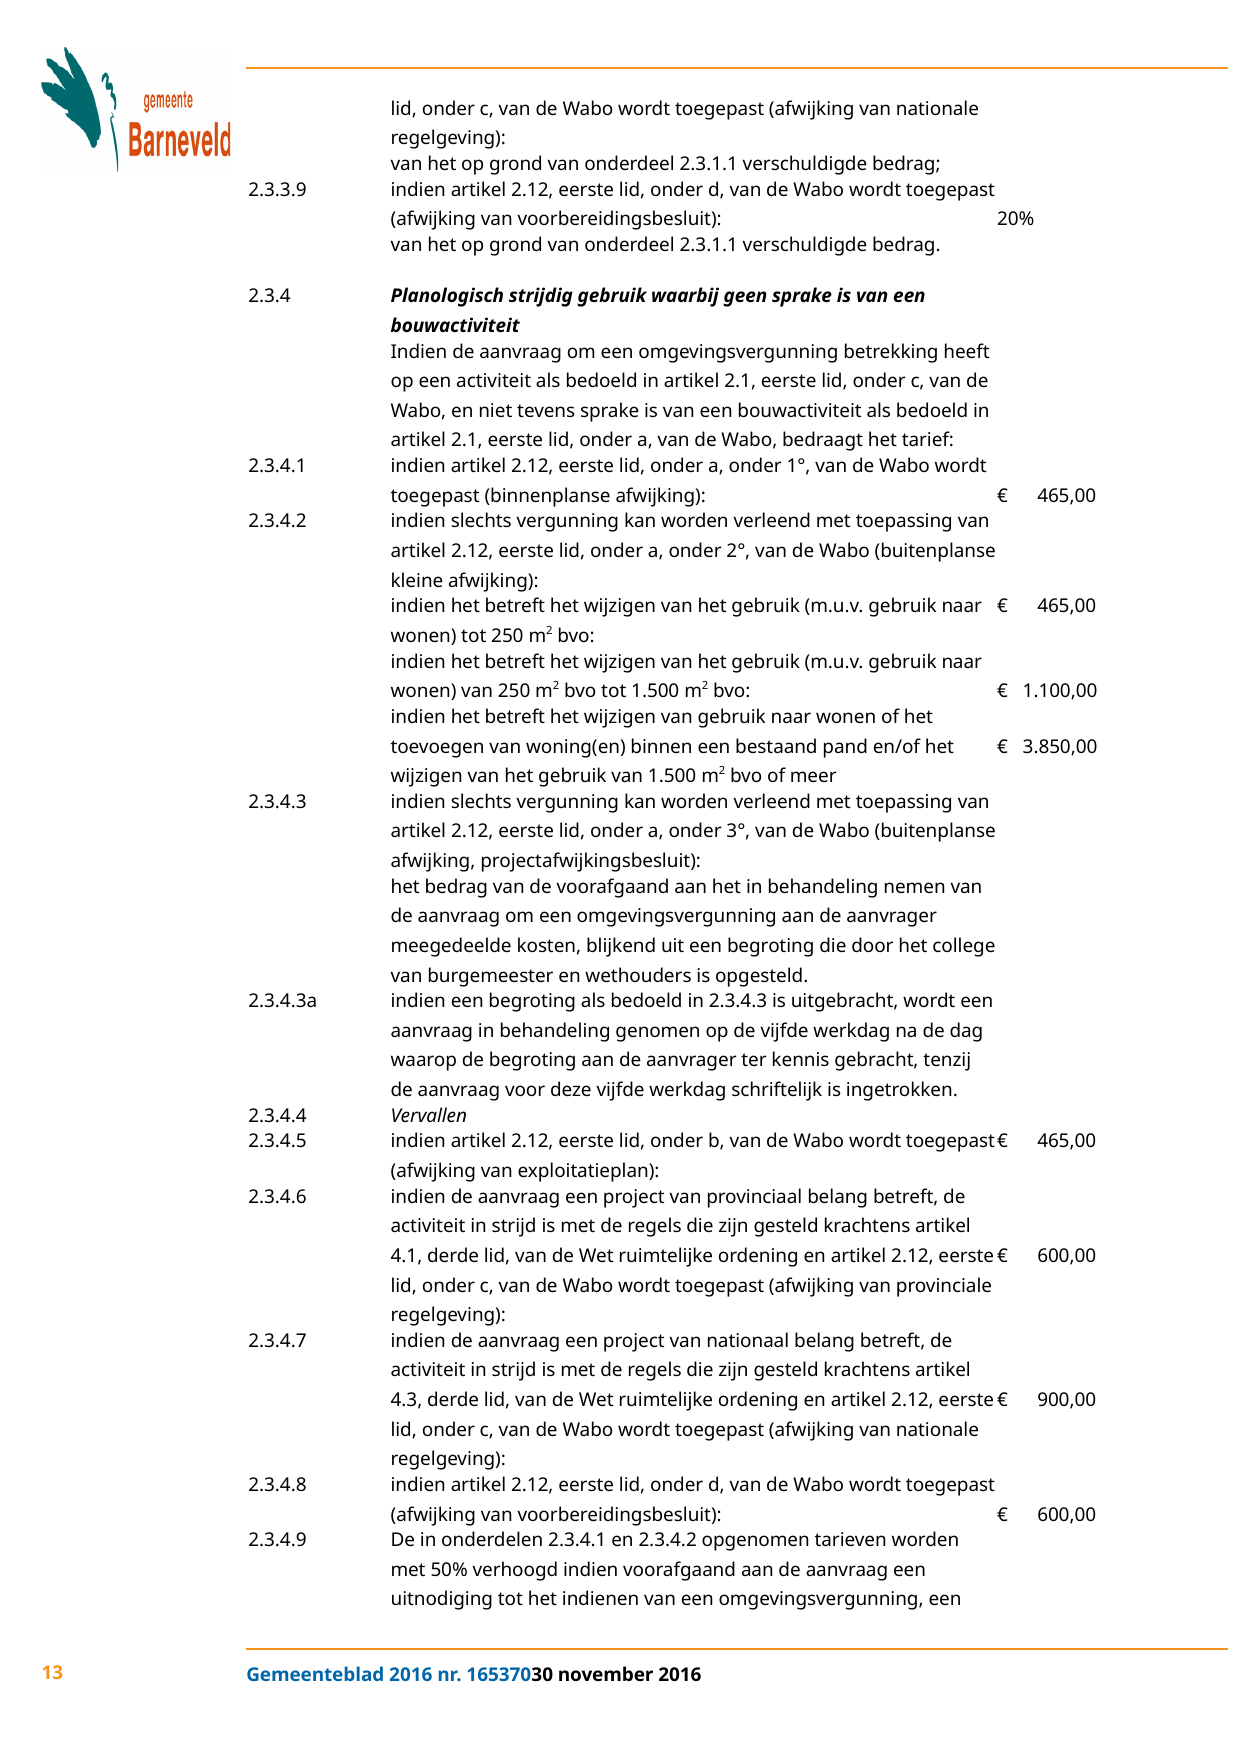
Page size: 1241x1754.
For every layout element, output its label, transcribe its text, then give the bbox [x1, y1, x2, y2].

table_cell indien het betreft het wijzigen van het gebruik (m.u.v. gebruik naar wonen) tot 250 m2 bvo: [390, 593, 997, 648]
table_cell 2.3.3.9 [248, 176, 390, 231]
table_cell [997, 150, 1152, 176]
table_cell Planologisch strijdig gebruik waarbij geen sprake is van een bouwactiviteit [390, 283, 997, 338]
table_cell [997, 873, 1152, 987]
table_cell [997, 988, 1152, 1102]
table_cell 20% [997, 176, 1152, 231]
table_cell [248, 95, 390, 150]
table_cell Vervallen [390, 1102, 997, 1128]
table_cell indien artikel 2.12, eerste lid, onder a, onder 1°, van de Wabo wordt toegepast (binnenplanse afwijking): [390, 453, 997, 508]
table_cell 2.3.4.8 [248, 1471, 390, 1526]
table_cell indien het betreft het wijzigen van het gebruik (m.u.v. gebruik naar wonen) van 250 m2 bvo tot 1.500 m2 bvo: [390, 648, 997, 703]
table_cell € 465,00 [997, 1128, 1152, 1183]
table_cell [248, 231, 390, 257]
table_cell [997, 338, 1152, 452]
table_cell De in onderdelen 2.3.4.1 en 2.3.4.2 opgenomen tarieven worden met 50% verhoogd indien voorafgaand aan de aanvraag een uitnodiging tot het indienen van een omgevingsvergunning, een [390, 1526, 997, 1611]
table_cell 2.3.4.3 [248, 788, 390, 873]
table_cell € 3.850,00 [997, 703, 1152, 788]
table_cell [248, 593, 390, 648]
table_cell [248, 338, 390, 452]
table_cell € 1.100,00 [997, 648, 1152, 703]
table_cell van het op grond van onderdeel 2.3.1.1 verschuldigde bedrag. [390, 231, 997, 257]
table_cell 2.3.4.7 [248, 1327, 390, 1471]
table_cell € 465,00 [997, 593, 1152, 648]
table_cell [997, 1102, 1152, 1128]
table_cell [997, 257, 1152, 283]
table_cell indien artikel 2.12, eerste lid, onder d, van de Wabo wordt toegepast (afwijking van voorbereidingsbesluit): [390, 176, 997, 231]
table_cell van het op grond van onderdeel 2.3.1.1 verschuldigde bedrag; [390, 150, 997, 176]
table_cell [248, 150, 390, 176]
table_cell [997, 788, 1152, 873]
table_cell [997, 508, 1152, 593]
table_cell Indien de aanvraag om een omgevingsvergunning betrekking heeft op een activiteit als bedoeld in artikel 2.1, eerste lid, onder c, van de Wabo, en niet tevens sprake is van een bouwactiviteit als bedoeld in artikel 2.1, eerste lid, onder a, van de Wabo, bedraagt het tarief: [390, 338, 997, 452]
table_cell € 600,00 [997, 1471, 1152, 1526]
table_cell € 600,00 [997, 1183, 1152, 1327]
table_cell indien de aanvraag een project van nationaal belang betreft, de activiteit in strijd is met de regels die zijn gesteld krachtens artikel 4.3, derde lid, van de Wet ruimtelijke ordening en artikel 2.12, eerste lid, onder c, van de Wabo wordt toegepast (afwijking van nationale regelgeving): [390, 1327, 997, 1471]
table_cell 2.3.4.4 [248, 1102, 390, 1128]
table_cell het bedrag van de voorafgaand aan het in behandeling nemen van de aanvraag om een omgevingsvergunning aan de aanvrager meegedeelde kosten, blijkend uit een begroting die door het college van burgemeester en wethouders is opgesteld. [390, 873, 997, 987]
table_cell indien artikel 2.12, eerste lid, onder d, van de Wabo wordt toegepast (afwijking van voorbereidingsbesluit): [390, 1471, 997, 1526]
table_cell € 900,00 [997, 1327, 1152, 1471]
table_cell [248, 648, 390, 703]
picture [41, 47, 231, 172]
table_cell indien een begroting als bedoeld in 2.3.4.3 is uitgebracht, wordt een aanvraag in behandeling genomen op de vijfde werkdag na de dag waarop de begroting aan de aanvrager ter kennis gebracht, tenzij de aanvraag voor deze vijfde werkdag schriftelijk is ingetrokken. [390, 988, 997, 1102]
table_cell [997, 283, 1152, 338]
table_cell [997, 95, 1152, 150]
table_cell 2.3.4.6 [248, 1183, 390, 1327]
table_cell lid, onder c, van de Wabo wordt toegepast (afwijking van nationale regelgeving): [390, 95, 997, 150]
table_cell [390, 257, 997, 283]
table_cell [248, 703, 390, 788]
table_cell indien artikel 2.12, eerste lid, onder b, van de Wabo wordt toegepast (afwijking van exploitatieplan): [390, 1128, 997, 1183]
table_cell 2.3.4 [248, 283, 390, 338]
table_cell [248, 257, 390, 283]
table_cell € 465,00 [997, 453, 1152, 508]
table_cell indien de aanvraag een project van provinciaal belang betreft, de activiteit in strijd is met de regels die zijn gesteld krachtens artikel 4.1, derde lid, van de Wet ruimtelijke ordening en artikel 2.12, eerste lid, onder c, van de Wabo wordt toegepast (afwijking van provinciale regelgeving): [390, 1183, 997, 1327]
table_cell [248, 873, 390, 987]
table_cell 2.3.4.1 [248, 453, 390, 508]
table_cell 2.3.4.2 [248, 508, 390, 593]
table_cell indien slechts vergunning kan worden verleend met toepassing van artikel 2.12, eerste lid, onder a, onder 3°, van de Wabo (buitenplanse afwijking, projectafwijkingsbesluit): [390, 788, 997, 873]
table_cell indien het betreft het wijzigen van gebruik naar wonen of het toevoegen van woning(en) binnen een bestaand pand en/of het wijzigen van het gebruik van 1.500 m2 bvo of meer [390, 703, 997, 788]
table_cell 2.3.4.9 [248, 1526, 390, 1611]
table_cell 2.3.4.5 [248, 1128, 390, 1183]
table_cell [997, 231, 1152, 257]
table_cell [997, 1526, 1152, 1611]
table_cell 2.3.4.3a [248, 988, 390, 1102]
table_cell indien slechts vergunning kan worden verleend met toepassing van artikel 2.12, eerste lid, onder a, onder 2°, van de Wabo (buitenplanse kleine afwijking): [390, 508, 997, 593]
